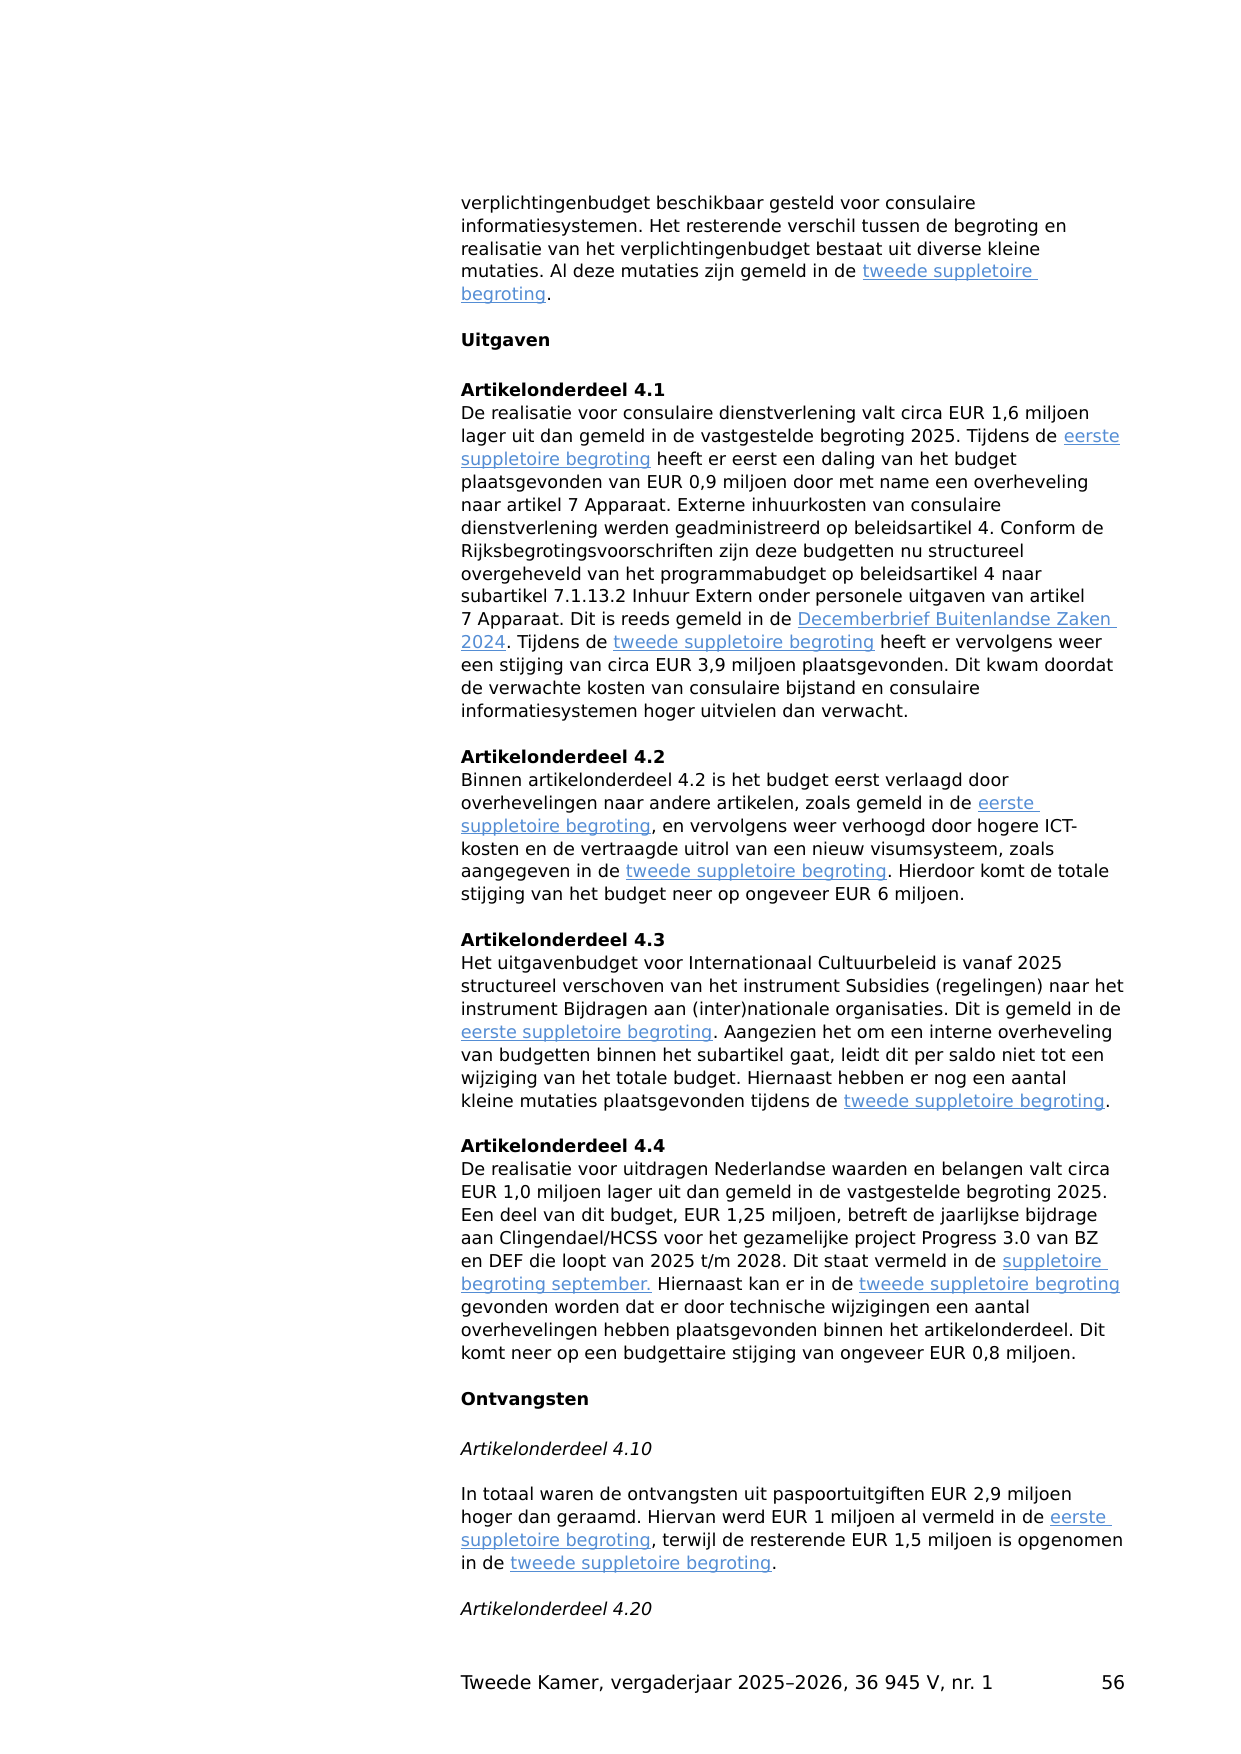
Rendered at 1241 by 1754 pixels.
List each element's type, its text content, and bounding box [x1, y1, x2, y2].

text Uitgaven [461, 328, 1125, 351]
text Artikelonderdeel 4.4 De realisatie voor uitdragen Nederlandse waarden en belangen valt circa EUR 1,0 miljoen lager uit dan gemeld in de vastgestelde begroting 2025. Een deel van dit budget, EUR 1,25 miljoen, betreft de jaarlijkse bijdrage aan Clingendael/HCSS voor het gezamelijke project Progress 3.0 van BZ en DEF die loopt van 2025 t/m 2028. Dit staat vermeld in de suppletoire begroting september. Hiernaast kan er in de tweede suppletoire begroting gevonden worden dat er door technische wijzigingen een aantal overhevelingen hebben plaatsgevonden binnen het artikelonderdeel. Dit komt neer op een budgettaire stijging van ongeveer EUR 0,8 miljoen. [461, 1134, 1125, 1364]
text Artikelonderdeel 4.1 De realisatie voor consulaire dienstverlening valt circa EUR 1,6 miljoen lager uit dan gemeld in de vastgestelde begroting 2025. Tijdens de eerste suppletoire begroting heeft er eerst een daling van het budget plaatsgevonden van EUR 0,9 miljoen door met name een overheveling naar artikel 7 Apparaat. Externe inhuurkosten van consulaire dienstverlening werden geadministreerd op beleidsartikel 4. Conform de Rĳksbegrotingsvoorschriften zijn deze budgetten nu structureel overgeheveld van het programmabudget op beleidsartikel 4 naar subartikel 7.1.13.2 Inhuur Extern onder personele uitgaven van artikel 7 Apparaat. Dit is reeds gemeld in de Decemberbrief Buitenlandse Zaken 2024. Tijdens de tweede suppletoire begroting heeft er vervolgens weer een stijging van circa EUR 3,9 miljoen plaatsgevonden. Dit kwam doordat de verwachte kosten van consulaire bijstand en consulaire informatiesystemen hoger uitvielen dan verwacht. [461, 378, 1125, 722]
text Artikelonderdeel 4.3 Het uitgavenbudget voor Internationaal Cultuurbeleid is vanaf 2025 structureel verschoven van het instrument Subsidies (regelingen) naar het instrument Bijdragen aan (inter)nationale organisaties. Dit is gemeld in de eerste suppletoire begroting. Aangezien het om een interne overheveling van budgetten binnen het subartikel gaat, leidt dit per saldo niet tot een wijziging van het totale budget. Hiernaast hebben er nog een aantal kleine mutaties plaatsgevonden tijdens de tweede suppletoire begroting. [461, 928, 1125, 1112]
text Artikelonderdeel 4.20 [461, 1597, 1125, 1620]
text Ontvangsten [461, 1387, 1125, 1409]
text In totaal waren de ontvangsten uit paspoortuitgiften EUR 2,9 miljoen hoger dan geraamd. Hiervan werd EUR 1 miljoen al vermeld in de eerste suppletoire begroting, terwijl de resterende EUR 1,5 miljoen is opgenomen in de tweede suppletoire begroting. [461, 1482, 1125, 1574]
text Artikelonderdeel 4.2 Binnen artikelonderdeel 4.2 is het budget eerst verlaagd door overhevelingen naar andere artikelen, zoals gemeld in de eerste suppletoire begroting, en vervolgens weer verhoogd door hogere ICT-kosten en de vertraagde uitrol van een nieuw visumsysteem, zoals aangegeven in de tweede suppletoire begroting. Hierdoor komt de totale stijging van het budget neer op ongeveer EUR 6 miljoen. [461, 745, 1125, 905]
text verplichtingenbudget beschikbaar gesteld voor consulaire informatiesystemen. Het resterende verschil tussen de begroting en realisatie van het verplichtingenbudget bestaat uit diverse kleine mutaties. Al deze mutaties zijn gemeld in de tweede suppletoire begroting. [461, 191, 1125, 305]
text Artikelonderdeel 4.10 [461, 1437, 1125, 1459]
